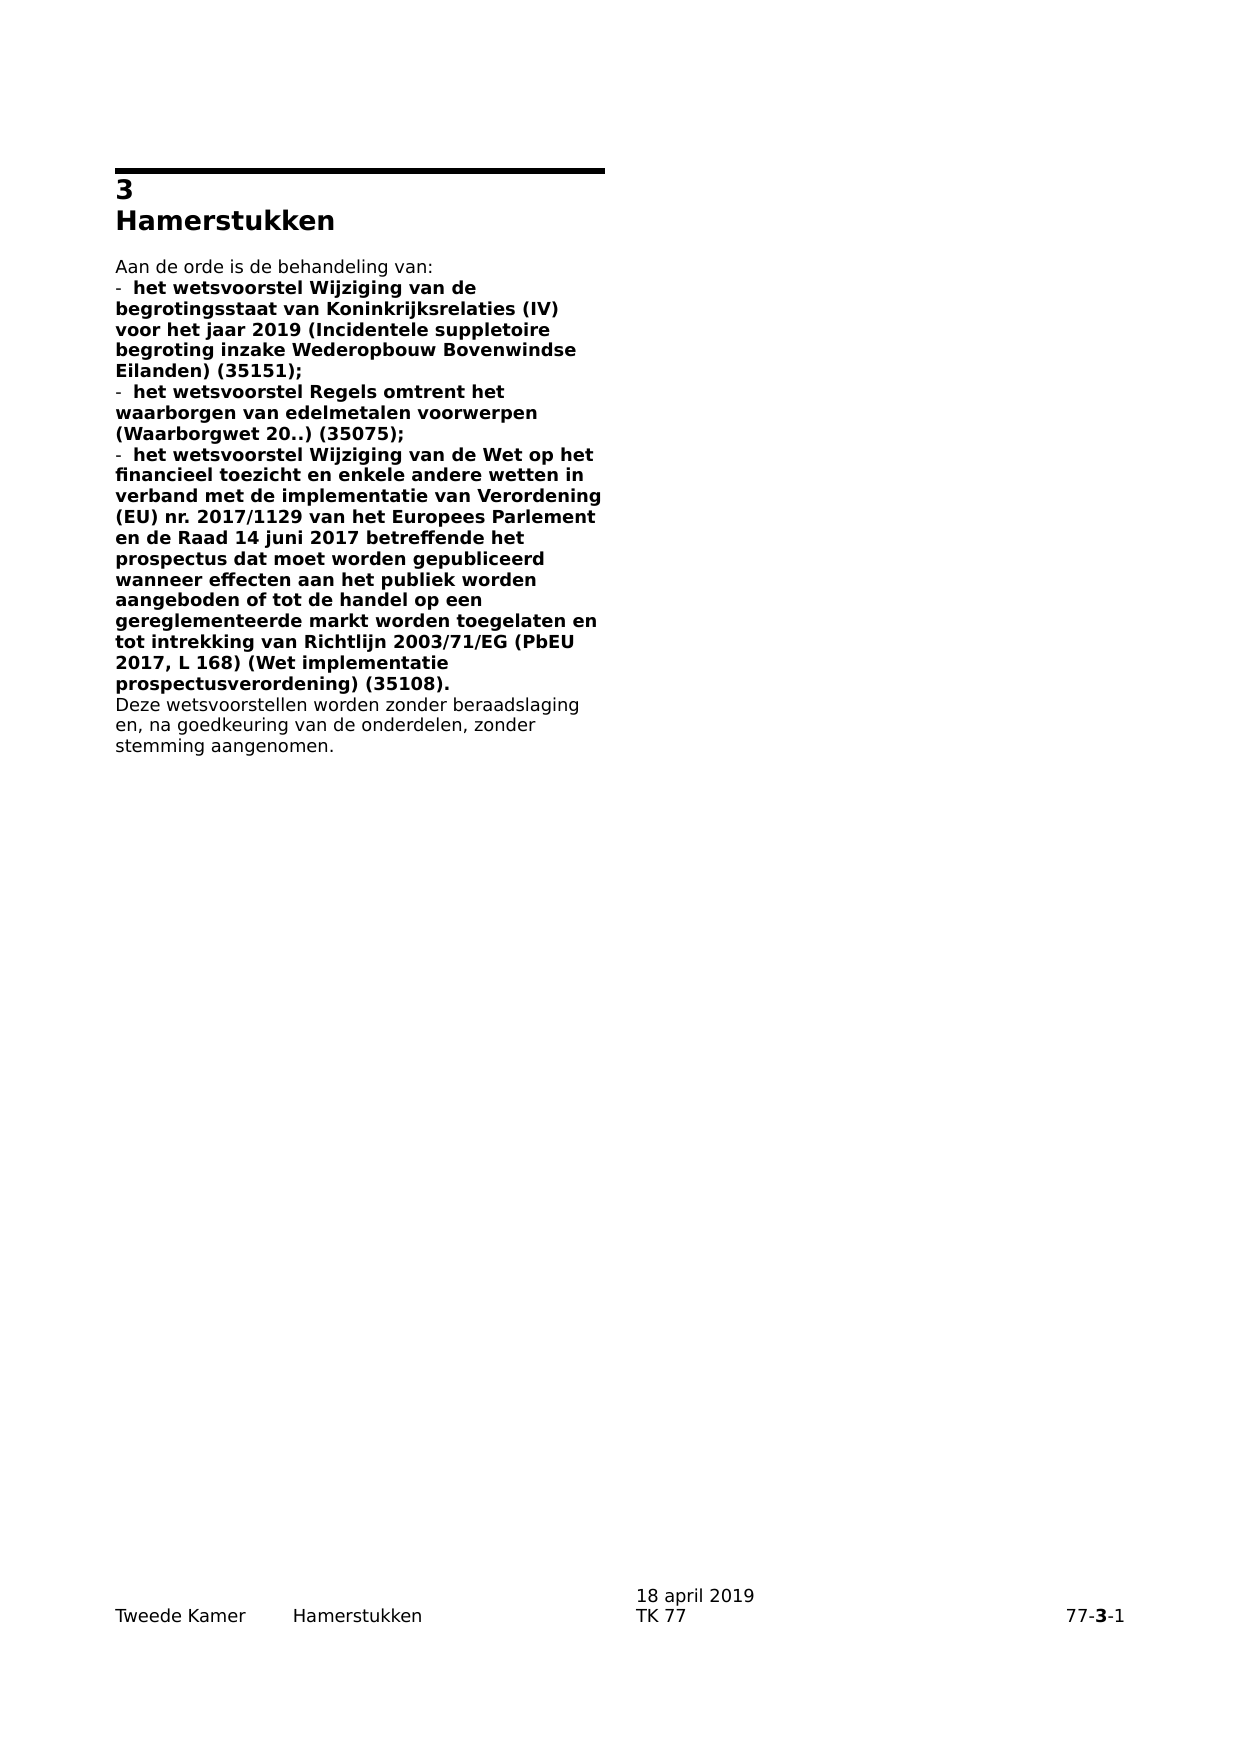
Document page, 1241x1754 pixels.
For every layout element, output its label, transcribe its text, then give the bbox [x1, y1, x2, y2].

list het wetsvoorstel Wijziging van de begrotingsstaat van Koninkrijksrelaties (IV) voor het jaar 2019 (Incidentele suppletoire begroting inzake Wederopbouw Bovenwindse Eilanden) (35151); [115, 278, 605, 382]
list het wetsvoorstel Regels omtrent het waarborgen van edelmetalen voorwerpen (Waarborgwet 20..) (35075); [115, 382, 605, 444]
title 3 Hamerstukken [115, 174, 605, 237]
list het wetsvoorstel Wijziging van de Wet op het financieel toezicht en enkele andere wetten in verband met de implementatie van Verordening (EU) nr. 2017/1129 van het Europees Parlement en de Raad 14 juni 2017 betreffende het prospectus dat moet worden gepubliceerd wanneer effecten aan het publiek worden aangeboden of tot de handel op een gereglementeerde markt worden toegelaten en tot intrekking van Richtlijn 2003/71/EG (PbEU 2017, L 168) (Wet implementatie prospectusverordening) (35108). [115, 444, 605, 694]
text Aan de orde is de behandeling van: [115, 257, 605, 278]
text Deze wetsvoorstellen worden zonder beraadslaging en, na goedkeuring van de onderdelen, zonder stemming aangenomen. [115, 694, 605, 757]
